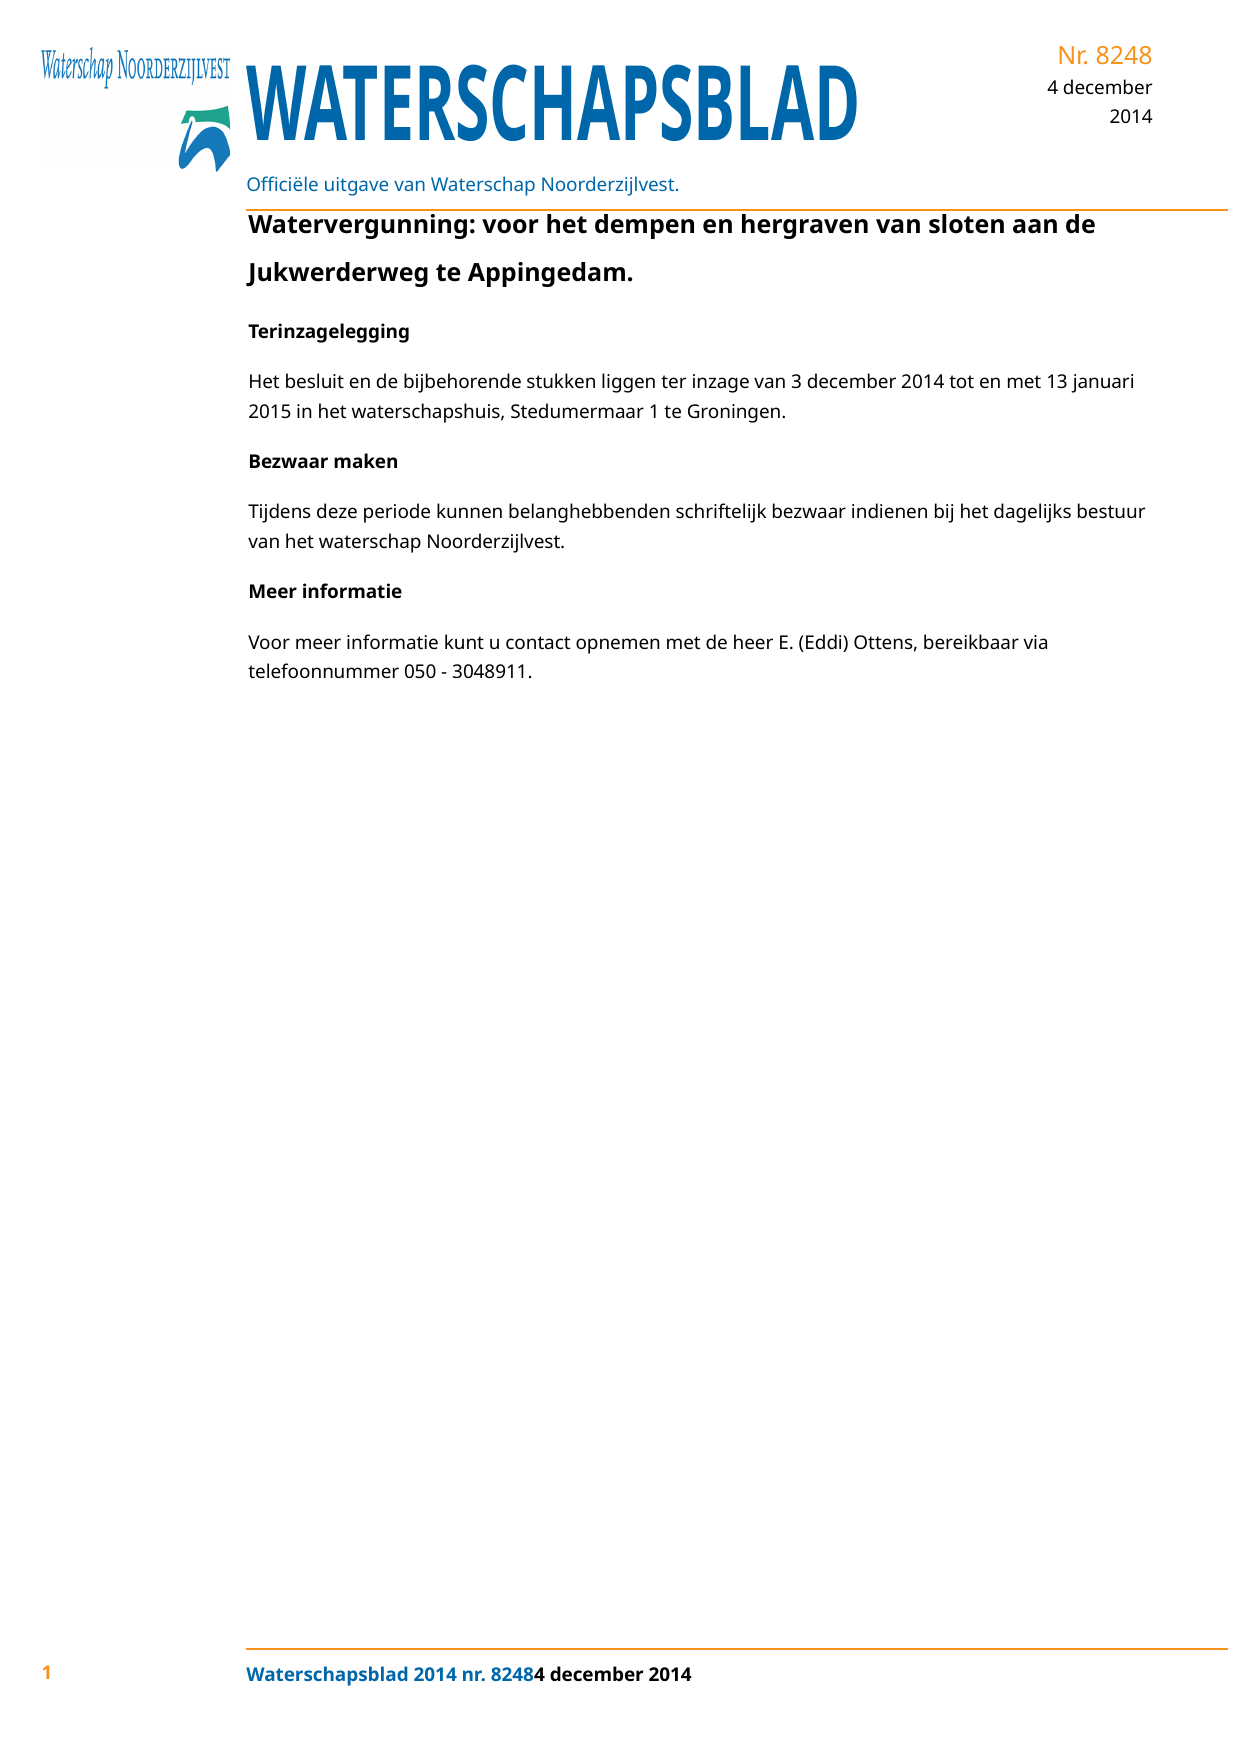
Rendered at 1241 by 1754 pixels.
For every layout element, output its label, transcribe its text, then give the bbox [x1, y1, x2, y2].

text Bezwaar maken [248, 448, 1152, 474]
text Tijdens deze periode kunnen belanghebbenden schriftelijk bezwaar indienen bij het dagelijks bestuur van het waterschap Noorderzijlvest. [248, 499, 1152, 554]
text Het besluit en de bijbehorende stukken liggen ter inzage van 3 december 2014 tot en met 13 januari 2015 in het waterschapshuis, Stedumermaar 1 te Groningen. [248, 368, 1152, 424]
picture [41, 47, 231, 172]
text Terinzagelegging [248, 318, 1152, 344]
text Voor meer informatie kunt u contact opnemen met de heer E. (Eddi) Ottens, bereikbaar via telefoonnummer 050 - 3048911. [248, 629, 1152, 684]
text Meer informatie [248, 579, 1152, 604]
text Watervergunning: voor het dempen en hergraven van sloten aan de Jukwerderweg te Appingedam. [248, 211, 1152, 288]
